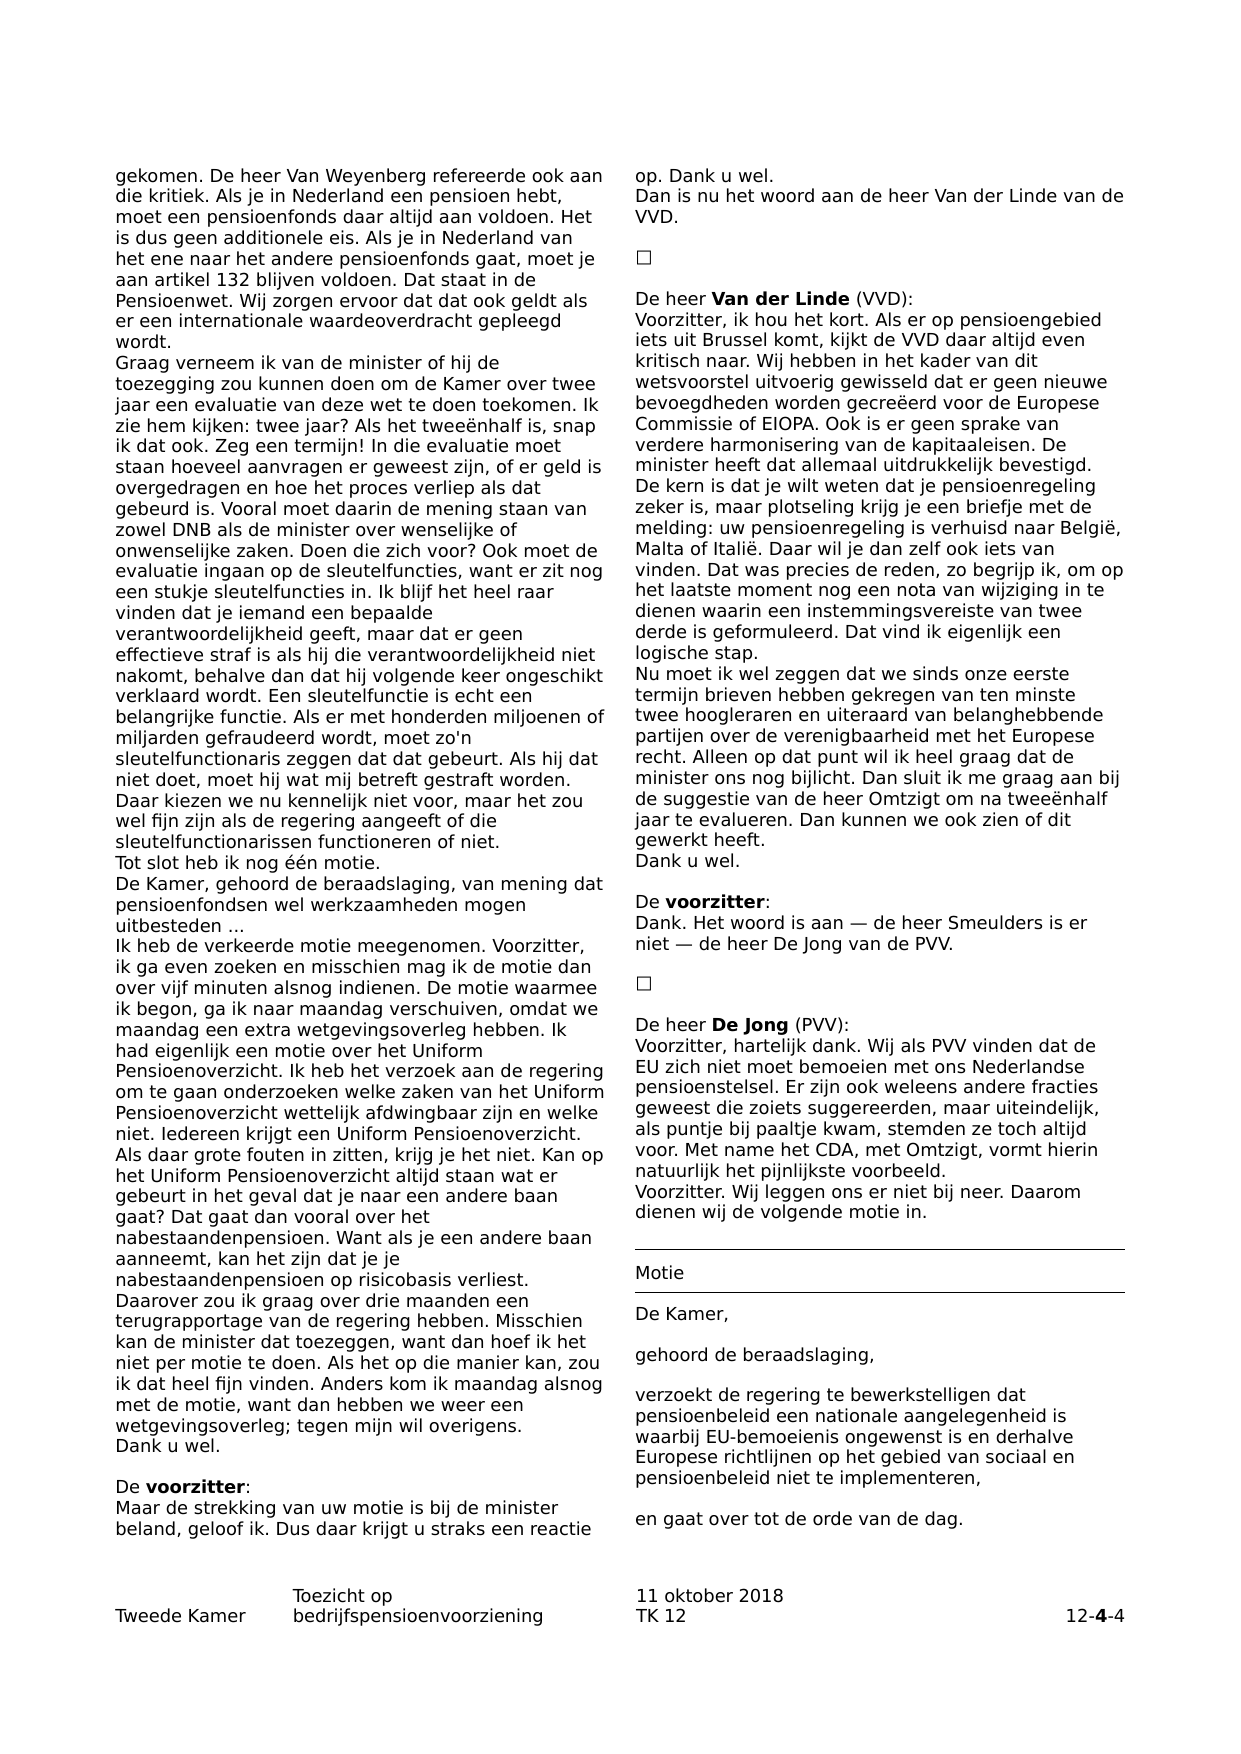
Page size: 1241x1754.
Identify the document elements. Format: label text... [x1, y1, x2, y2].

text Nu moet ik wel zeggen dat we sinds onze eerste termijn brieven hebben gekregen van ten minste twee hoogleraren en uiteraard van belanghebbende partijen over de verenigbaarheid met het Europese recht. Alleen op dat punt wil ik heel graag dat de minister ons nog bijlicht. Dan sluit ik me graag aan bij de suggestie van de heer Omtzigt om na tweeënhalf jaar te evalueren. Dan kunnen we ook zien of dit gewerkt heeft. [635, 663, 1125, 851]
text en gaat over tot de orde van de dag. [635, 1509, 1125, 1529]
text Ik heb de verkeerde motie meegenomen. Voorzitter, ik ga even zoeken en misschien mag ik de motie dan over vijf minuten alsnog indienen. De motie waarmee ik begon, ga ik naar maandag verschuiven, omdat we maandag een extra wetgevingsoverleg hebben. Ik had eigenlijk een motie over het Uniform Pensioenoverzicht. Ik heb het verzoek aan de regering om te gaan onderzoeken welke zaken van het Uniform Pensioenoverzicht wettelijk afdwingbaar zijn en welke niet. Iedereen krijgt een Uniform Pensioenoverzicht. Als daar grote fouten in zitten, krijg je het niet. Kan op het Uniform Pensioenoverzicht altijd staan wat er gebeurt in het geval dat je naar een andere baan gaat? Dat gaat dan vooral over het nabestaandenpensioen. Want als je een andere baan aanneemt, kan het zijn dat je je nabestaandenpensioen op risicobasis verliest. Daarover zou ik graag over drie maanden een terugrapportage van de regering hebben. Misschien kan de minister dat toezeggen, want dan hoef ik het niet per motie te doen. Als het op die manier kan, zou ik dat heel fijn vinden. Anders kom ik maandag alsnog met de motie, want dan hebben we weer een wetgevingsoverleg; tegen mijn wil overigens. [115, 936, 605, 1436]
text De voorzitter: [115, 1477, 605, 1498]
text De Kamer, [635, 1304, 1125, 1324]
text De Kamer, gehoord de beraadslaging, van mening dat pensioenfondsen wel werkzaamheden mogen uitbesteden ... [115, 874, 605, 936]
text ⬜ [635, 974, 1125, 995]
text gekomen. De heer Van Weyenberg refereerde ook aan die kritiek. Als je in Nederland een pensioen hebt, moet een pensioenfonds daar altijd aan voldoen. Het is dus geen additionele eis. Als je in Nederland van het ene naar het andere pensioenfonds gaat, moet je aan artikel 132 blijven voldoen. Dat staat in de Pensioenwet. Wij zorgen ervoor dat dat ook geldt als er een internationale waardeoverdracht gepleegd wordt. [115, 165, 605, 353]
text Dank u wel. [115, 1436, 605, 1457]
text Tot slot heb ik nog één motie. [115, 853, 605, 874]
text ⬜ [635, 248, 1125, 268]
text De kern is dat je wilt weten dat je pensioenregeling zeker is, maar plotseling krijg je een briefje met de melding: uw pensioenregeling is verhuisd naar België, Malta of Italië. Daar wil je dan zelf ook iets van vinden. Dat was precies de reden, zo begrijp ik, om op het laatste moment nog een nota van wijziging in te dienen waarin een instemmingsvereiste van twee derde is geformuleerd. Dat vind ik eigenlijk een logische stap. [635, 476, 1125, 663]
text De heer De Jong (PVV): [635, 1015, 1125, 1036]
text verzoekt de regering te bewerkstelligen dat pensioenbeleid een nationale aangelegenheid is waarbij EU-bemoeienis ongewenst is en derhalve Europese richtlijnen op het gebied van sociaal en pensioenbeleid niet te implementeren, [635, 1385, 1125, 1489]
text Maar de strekking van uw motie is bij de minister beland, geloof ik. Dus daar krijgt u straks een reactie [115, 1498, 605, 1539]
text gehoord de beraadslaging, [635, 1344, 1125, 1365]
text De heer Van der Linde (VVD): [635, 288, 1125, 309]
text Dank u wel. [635, 851, 1125, 872]
text Voorzitter, hartelijk dank. Wij als PVV vinden dat de EU zich niet moet bemoeien met ons Nederlandse pensioenstelsel. Er zijn ook weleens andere fracties geweest die zoiets suggereerden, maar uiteindelijk, als puntje bij paaltje kwam, stemden ze toch altijd voor. Met name het CDA, met Omtzigt, vormt hierin natuurlijk het pijnlijkste voorbeeld. [635, 1036, 1125, 1181]
text op. Dank u wel. [635, 165, 1125, 186]
text Motie [635, 1263, 1125, 1284]
text Voorzitter, ik hou het kort. Als er op pensioengebied iets uit Brussel komt, kijkt de VVD daar altijd even kritisch naar. Wij hebben in het kader van dit wetsvoorstel uitvoerig gewisseld dat er geen nieuwe bevoegdheden worden gecreëerd voor de Europese Commissie of EIOPA. Ook is er geen sprake van verdere harmonisering van de kapitaaleisen. De minister heeft dat allemaal uitdrukkelijk bevestigd. [635, 309, 1125, 476]
text Voorzitter. Wij leggen ons er niet bij neer. Daarom dienen wij de volgende motie in. [635, 1181, 1125, 1223]
text De voorzitter: [635, 892, 1125, 912]
text Graag verneem ik van de minister of hij de toezegging zou kunnen doen om de Kamer over twee jaar een evaluatie van deze wet te doen toekomen. Ik zie hem kijken: twee jaar? Als het tweeënhalf is, snap ik dat ook. Zeg een termijn! In die evaluatie moet staan hoeveel aanvragen er geweest zijn, of er geld is overgedragen en hoe het proces verliep als dat gebeurd is. Vooral moet daarin de mening staan van zowel DNB als de minister over wenselijke of onwenselijke zaken. Doen die zich voor? Ook moet de evaluatie ingaan op de sleutelfuncties, want er zit nog een stukje sleutelfuncties in. Ik blijf het heel raar vinden dat je iemand een bepaalde verantwoordelijkheid geeft, maar dat er geen effectieve straf is als hij die verantwoordelijkheid niet nakomt, behalve dan dat hij volgende keer ongeschikt verklaard wordt. Een sleutelfunctie is echt een belangrijke functie. Als er met honderden miljoenen of miljarden gefraudeerd wordt, moet zo'n sleutelfunctionaris zeggen dat dat gebeurt. Als hij dat niet doet, moet hij wat mij betreft gestraft worden. Daar kiezen we nu kennelijk niet voor, maar het zou wel fijn zijn als de regering aangeeft of die sleutelfunctionarissen functioneren of niet. [115, 353, 605, 853]
text Dank. Het woord is aan — de heer Smeulders is er niet — de heer De Jong van de PVV. [635, 912, 1125, 954]
text Dan is nu het woord aan de heer Van der Linde van de VVD. [635, 186, 1125, 228]
